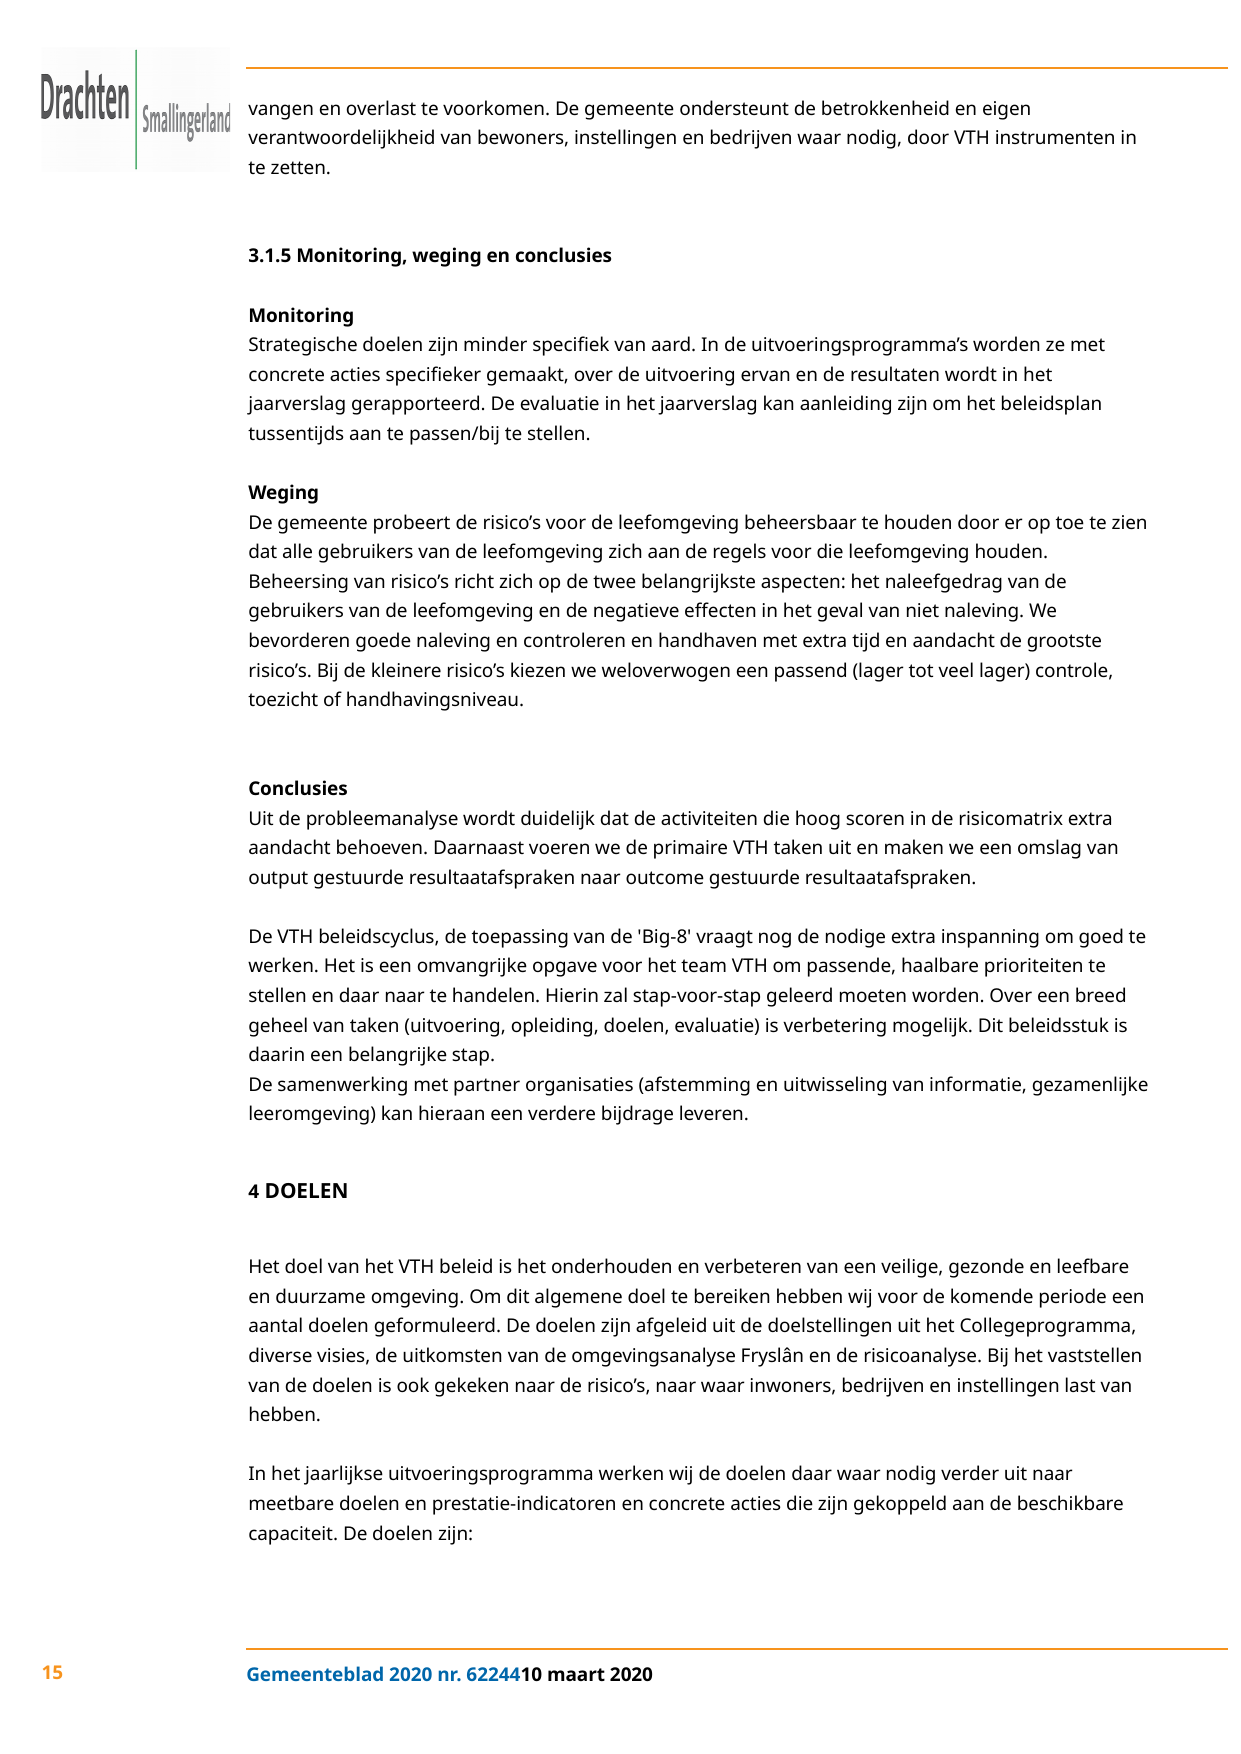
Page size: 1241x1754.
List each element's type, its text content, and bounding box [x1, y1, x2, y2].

text De samenwerking met partner organisaties (afstemming en uitwisseling van informatie, gezamenlijke leeromgeving) kan hieraan een verdere bijdrage leveren. [248, 1071, 1152, 1126]
text Conclusies [248, 775, 1152, 801]
text De VTH beleidscyclus, de toepassing van de 'Big-8' vraagt nog de nodige extra inspanning om goed te werken. Het is een omvangrijke opgave voor het team VTH om passende, haalbare prioriteiten te stellen en daar naar te handelen. Hierin zal stap-voor-stap geleerd moeten worden. Over een breed geheel van taken (uitvoering, opleiding, doelen, evaluatie) is verbetering mogelijk. Dit beleidsstuk is daarin een belangrijke stap. [248, 923, 1152, 1067]
text 4 DOELEN [248, 1176, 1152, 1204]
text In het jaarlijkse uitvoeringsprogramma werken wij de doelen daar waar nodig verder uit naar meetbare doelen en prestatie-indicatoren en concrete acties die zijn gekoppeld aan de beschikbare capaciteit. De doelen zijn: [248, 1461, 1152, 1546]
text De gemeente probeert de risico’s voor de leefomgeving beheersbaar te houden door er op toe te zien dat alle gebruikers van de leefomgeving zich aan de regels voor die leefomgeving houden. Beheersing van risico’s richt zich op de twee belangrijkste aspecten: het naleefgedrag van de gebruikers van de leefomgeving en de negatieve effecten in het geval van niet naleving. We bevorderen goede naleving en controleren en handhaven met extra tijd en aandacht de grootste risico’s. Bij de kleinere risico’s kiezen we weloverwogen een passend (lager tot veel lager) controle, toezicht of handhavingsniveau. [248, 509, 1152, 712]
text Monitoring [248, 302, 1152, 328]
text Weging [248, 479, 1152, 505]
text Het doel van het VTH beleid is het onderhouden en verbeteren van een veilige, gezonde en leefbare en duurzame omgeving. Om dit algemene doel te bereiken hebben wij voor de komende periode een aantal doelen geformuleerd. De doelen zijn afgeleid uit de doelstellingen uit het Collegeprogramma, diverse visies, de uitkomsten van de omgevingsanalyse Fryslân en de risicoanalyse. Bij het vaststellen van de doelen is ook gekeken naar de risico’s, naar waar inwoners, bedrijven en instellingen last van hebben. [248, 1253, 1152, 1427]
text vangen en overlast te voorkomen. De gemeente ondersteunt de betrokkenheid en eigen verantwoordelijkheid van bewoners, instellingen en bedrijven waar nodig, door VTH instrumenten in te zetten. [248, 95, 1152, 180]
picture [41, 47, 231, 172]
text Uit de probleemanalyse wordt duidelijk dat de activiteiten die hoog scoren in de risicomatrix extra aandacht behoeven. Daarnaast voeren we de primaire VTH taken uit en maken we een omslag van output gestuurde resultaatafspraken naar outcome gestuurde resultaatafspraken. [248, 805, 1152, 890]
text Strategische doelen zijn minder specifiek van aard. In de uitvoeringsprogramma’s worden ze met concrete acties specifieker gemaakt, over de uitvoering ervan en de resultaten wordt in het jaarverslag gerapporteerd. De evaluatie in het jaarverslag kan aanleiding zijn om het beleidsplan tussentijds aan te passen/bij te stellen. [248, 331, 1152, 446]
text 3.1.5 Monitoring, weging en conclusies [248, 243, 1152, 268]
